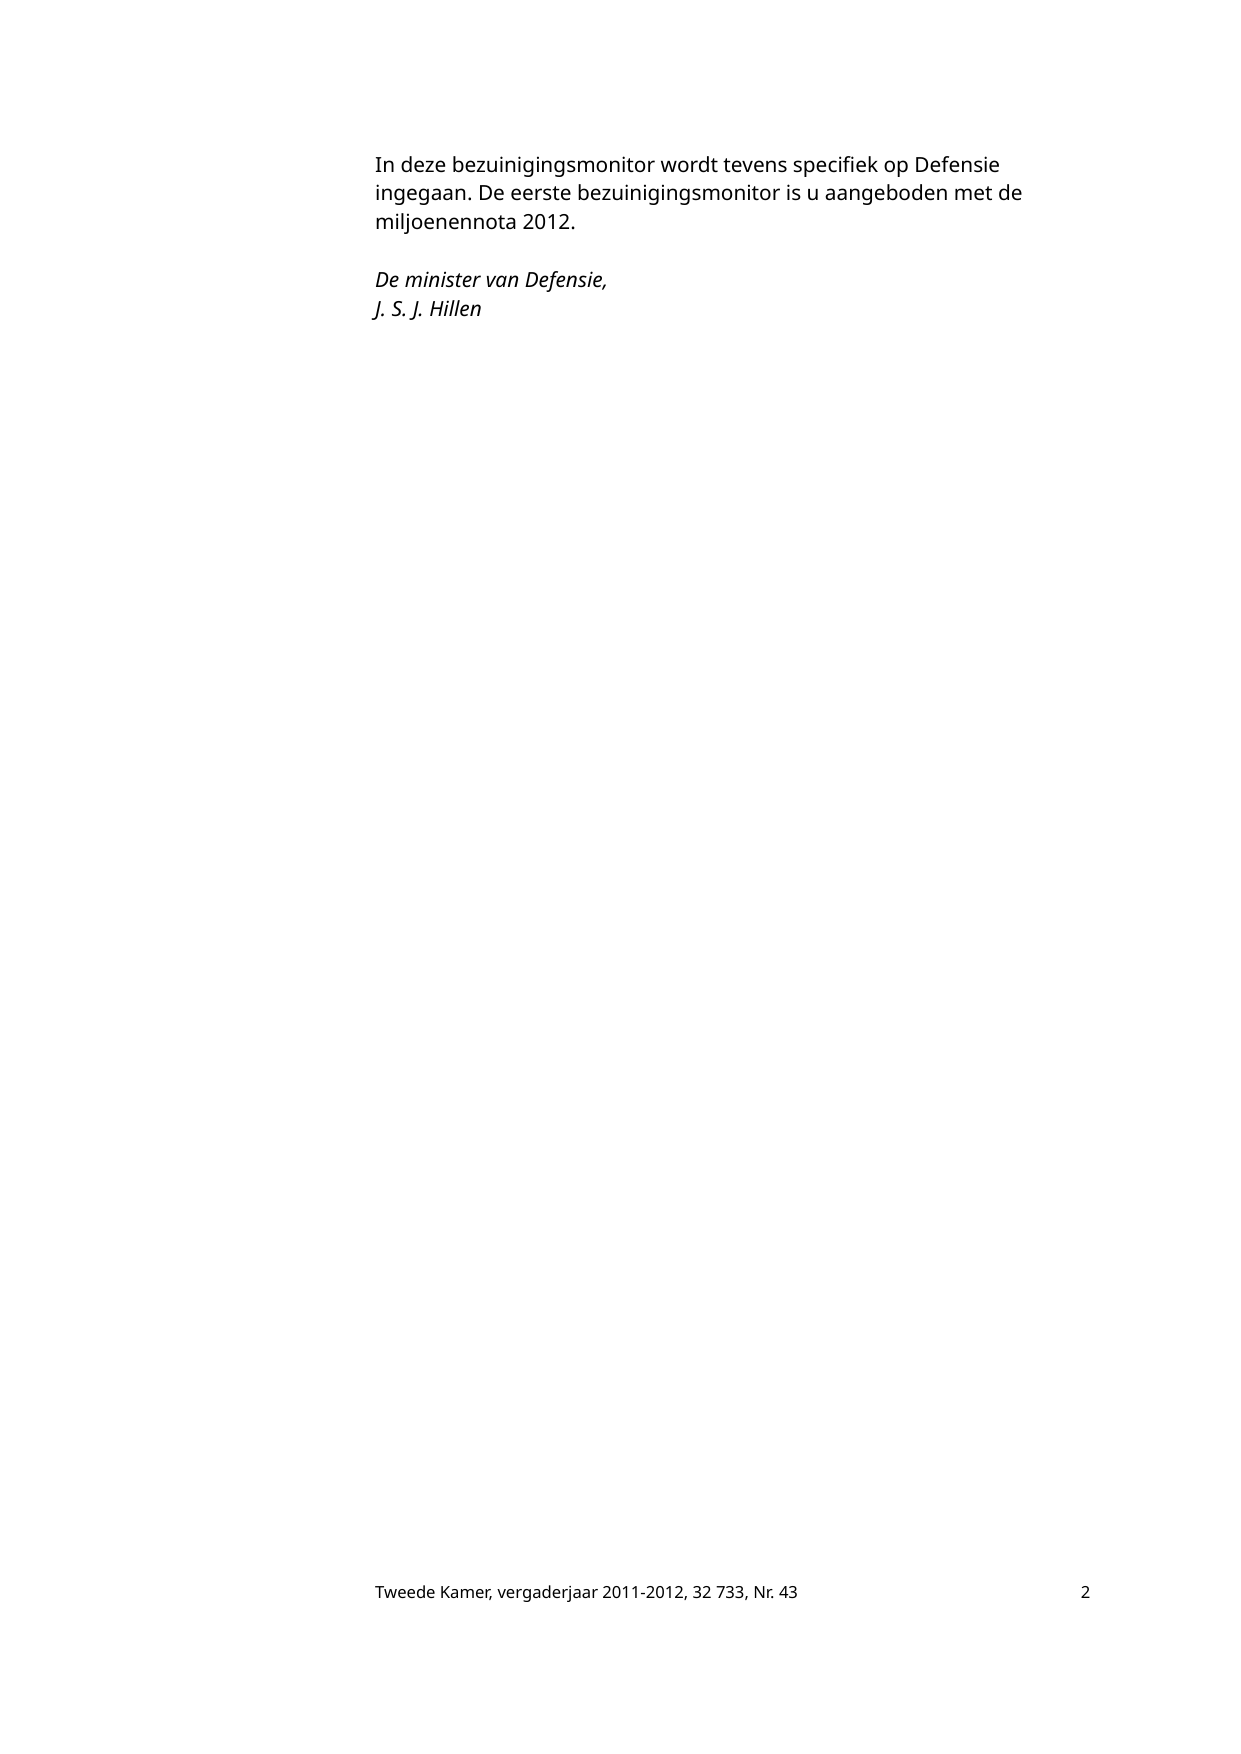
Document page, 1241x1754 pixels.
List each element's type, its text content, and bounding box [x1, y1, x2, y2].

text In deze bezuinigingsmonitor wordt tevens specifiek op Defensie ingegaan. De eerste bezuinigingsmonitor is u aangeboden met de miljoenennota 2012. [375, 150, 1090, 235]
text J. S. J. Hillen [375, 294, 1090, 322]
text De minister van Defensie, [375, 265, 1090, 294]
